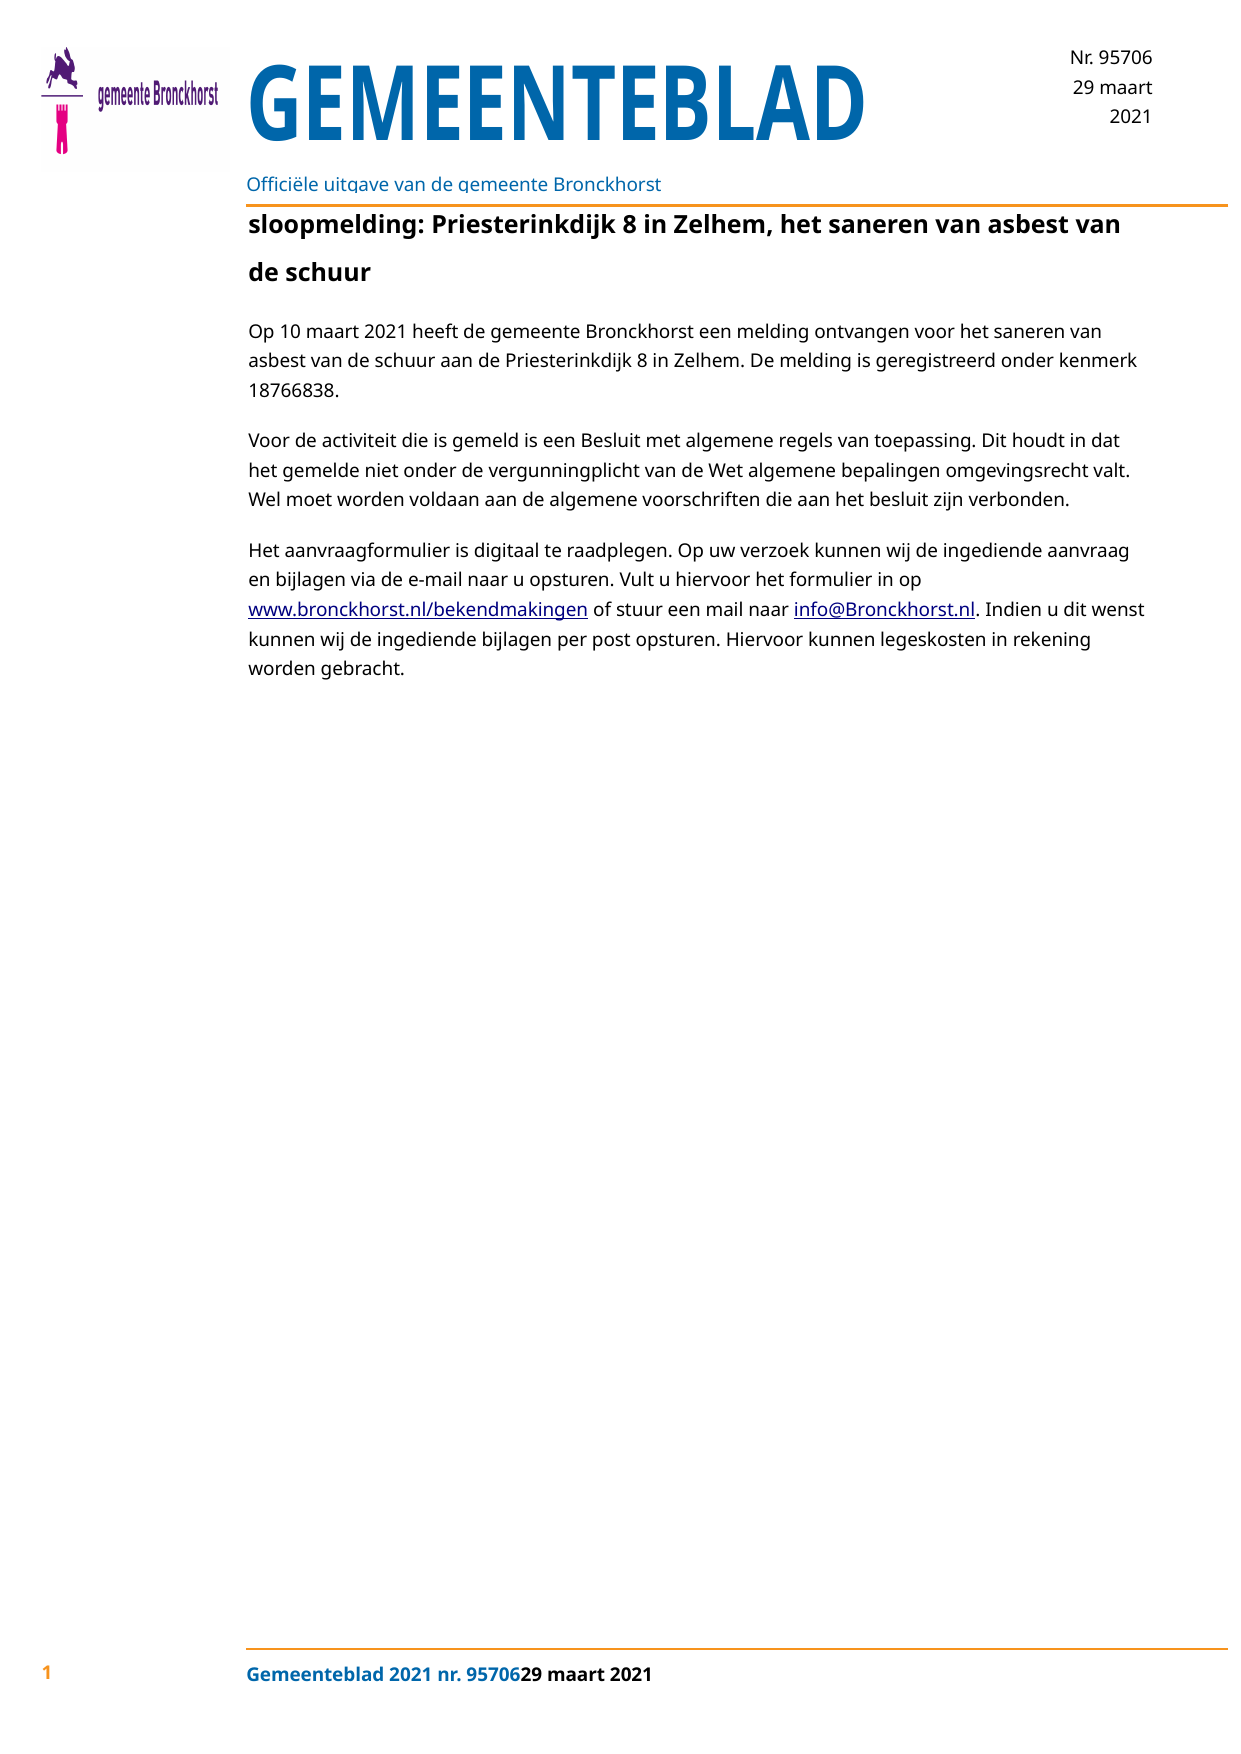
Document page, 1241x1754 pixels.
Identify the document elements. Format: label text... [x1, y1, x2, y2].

text Voor de activiteit die is gemeld is een Besluit met algemene regels van toepassing. Dit houdt in dat het gemelde niet onder de vergunningplicht van de Wet algemene bepalingen omgevingsrecht valt. Wel moet worden voldaan aan de algemene voorschriften die aan het besluit zijn verbonden. [248, 427, 1152, 512]
text sloopmelding: Priesterinkdijk 8 in Zelhem, het saneren van asbest van de schuur [248, 207, 1152, 288]
text Op 10 maart 2021 heeft de gemeente Bronckhorst een melding ontvangen voor het saneren van asbest van de schuur aan de Priesterinkdijk 8 in Zelhem. De melding is geregistreerd onder kenmerk 18766838. [248, 318, 1152, 403]
picture [41, 47, 231, 172]
text Het aanvraagformulier is digitaal te raadplegen. Op uw verzoek kunnen wij de ingediende aanvraag en bijlagen via de e-mail naar u opsturen. Vult u hiervoor het formulier in op www.bronckhorst.nl/bekendmakingen of stuur een mail naar info@Bronckhorst.nl. Indien u dit wenst kunnen wij de ingediende bijlagen per post opsturen. Hiervoor kunnen legeskosten in rekening worden gebracht. [248, 537, 1152, 681]
